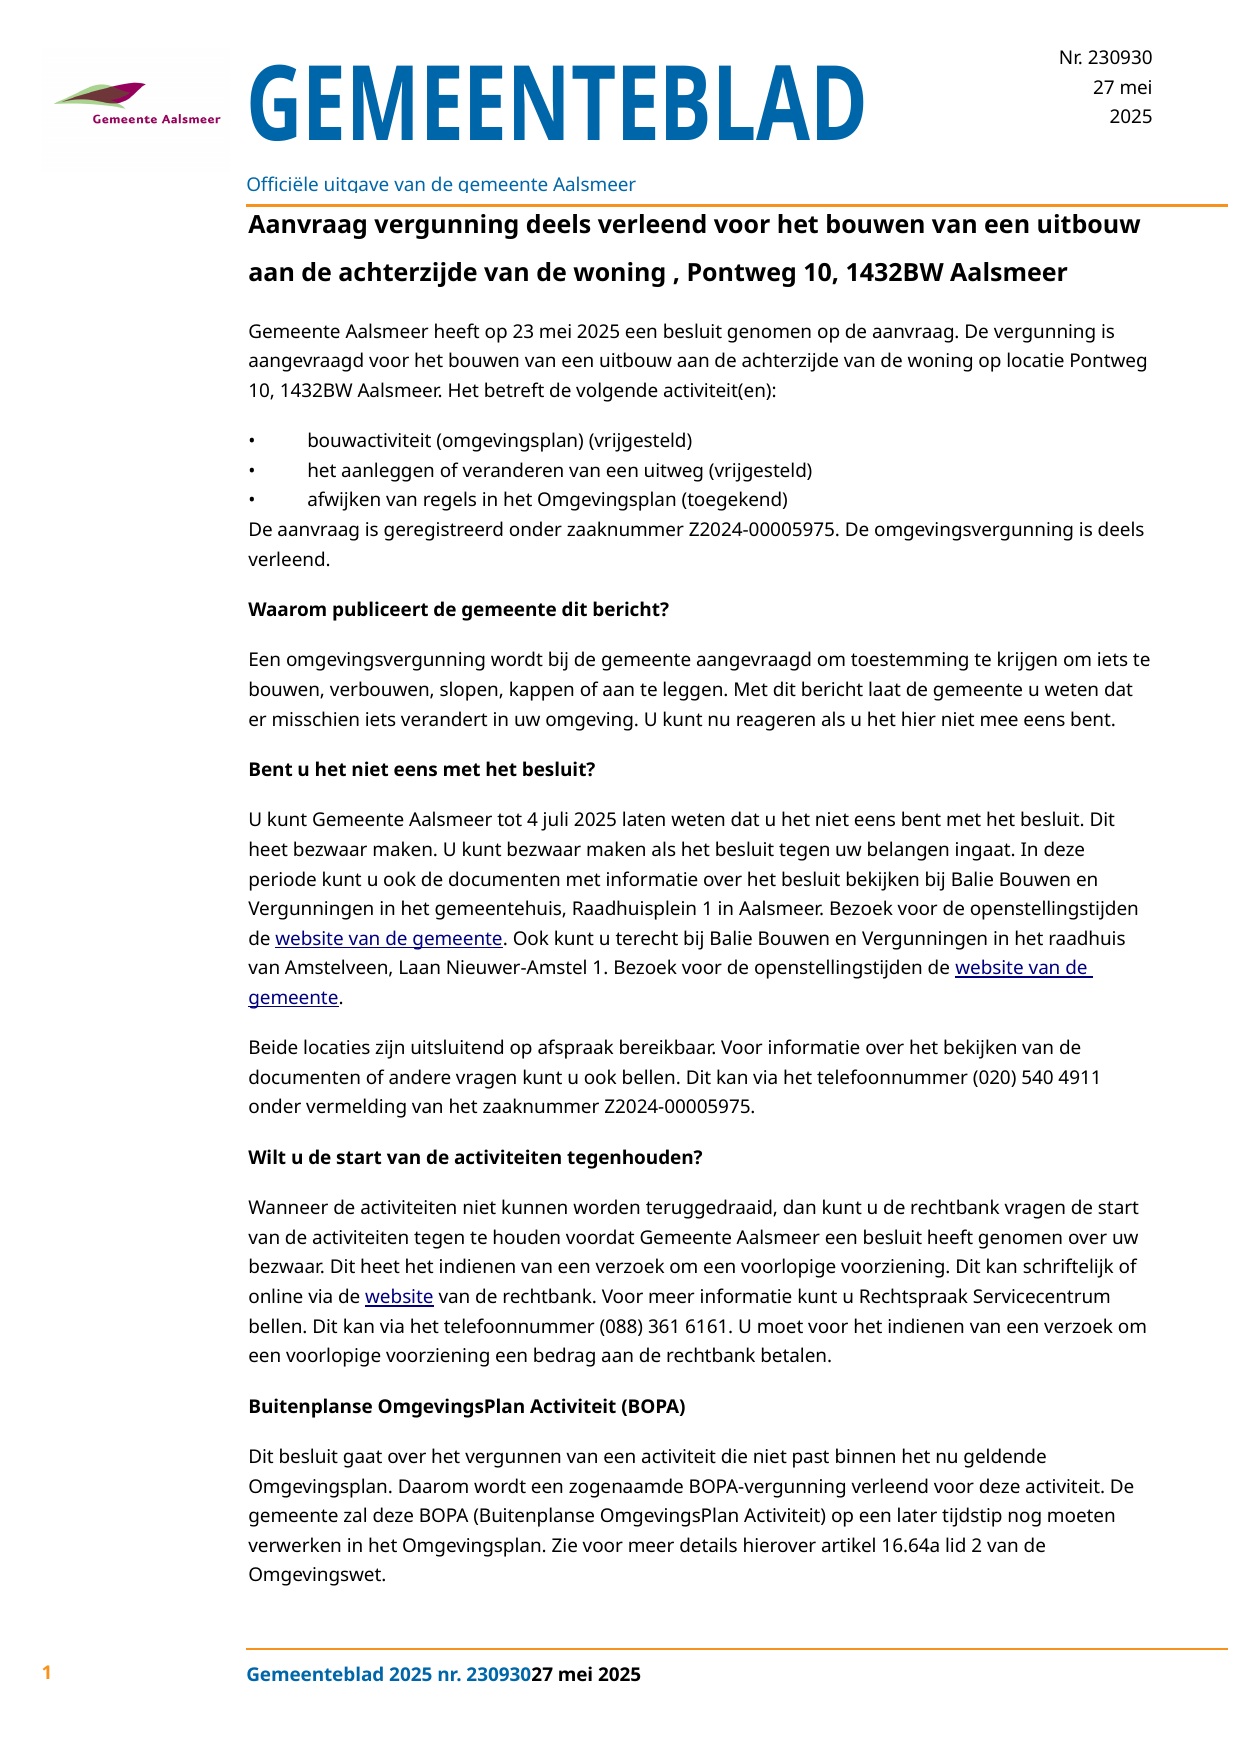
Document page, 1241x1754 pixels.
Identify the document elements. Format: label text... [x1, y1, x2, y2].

text Gemeente Aalsmeer heeft op 23 mei 2025 een besluit genomen op de aanvraag. De vergunning is aangevraagd voor het bouwen van een uitbouw aan de achterzijde van de woning op locatie Pontweg 10, 1432BW Aalsmeer. Het betreft de volgende activiteit(en): [248, 318, 1152, 403]
text Dit besluit gaat over het vergunnen van een activiteit die niet past binnen het nu geldende Omgevingsplan. Daarom wordt een zogenaamde BOPA-vergunning verleend voor deze activiteit. De gemeente zal deze BOPA (Buitenplanse OmgevingsPlan Activiteit) op een later tijdstip nog moeten verwerken in het Omgevingsplan. Zie voor meer details hierover artikel 16.64a lid 2 van de Omgevingswet. [248, 1443, 1152, 1587]
text Een omgevingsvergunning wordt bij de gemeente aangevraagd om toestemming te krijgen om iets te bouwen, verbouwen, slopen, kappen of aan te leggen. Met dit bericht laat de gemeente u weten dat er misschien iets verandert in uw omgeving. U kunt nu reageren als u het hier niet mee eens bent. [248, 647, 1152, 732]
list bouwactiviteit (omgevingsplan) (vrijgesteld) [248, 427, 1152, 453]
text Waarom publiceert de gemeente dit bericht? [248, 596, 1152, 622]
text Aanvraag vergunning deels verleend voor het bouwen van een uitbouw aan de achterzijde van de woning , Pontweg 10, 1432BW Aalsmeer [248, 207, 1152, 288]
text Bent u het niet eens met het besluit? [248, 756, 1152, 782]
list afwijken van regels in het Omgevingsplan (toegekend) [248, 487, 1152, 512]
list het aanleggen of veranderen van een uitweg (vrijgesteld) [248, 457, 1152, 483]
picture [41, 47, 231, 172]
text Buitenplanse OmgevingsPlan Activiteit (BOPA) [248, 1393, 1152, 1419]
text De aanvraag is geregistreerd onder zaaknummer Z2024-00005975. De omgevingsvergunning is deels verleend. [248, 516, 1152, 572]
text Beide locaties zijn uitsluitend op afspraak bereikbaar. Voor informatie over het bekijken van de documenten of andere vragen kunt u ook bellen. Dit kan via het telefoonnummer (020) 540 4911 onder vermelding van het zaaknummer Z2024-00005975. [248, 1034, 1152, 1119]
text U kunt Gemeente Aalsmeer tot 4 juli 2025 laten weten dat u het niet eens bent met het besluit. Dit heet bezwaar maken. U kunt bezwaar maken als het besluit tegen uw belangen ingaat. In deze periode kunt u ook de documenten met informatie over het besluit bekijken bij Balie Bouwen en Vergunningen in het gemeentehuis, Raadhuisplein 1 in Aalsmeer. Bezoek voor de openstellingstijden de website van de gemeente. Ook kunt u terecht bij Balie Bouwen en Vergunningen in het raadhuis van Amstelveen, Laan Nieuwer-Amstel 1. Bezoek voor de openstellingstijden de website van de gemeente. [248, 807, 1152, 1010]
text Wanneer de activiteiten niet kunnen worden teruggedraaid, dan kunt u de rechtbank vragen de start van de activiteiten tegen te houden voordat Gemeente Aalsmeer een besluit heeft genomen over uw bezwaar. Dit heet het indienen van een verzoek om een voorlopige voorziening. Dit kan schriftelijk of online via de website van de rechtbank. Voor meer informatie kunt u Rechtspraak Servicecentrum bellen. Dit kan via het telefoonnummer (088) 361 6161. U moet voor het indienen van een verzoek om een voorlopige voorziening een bedrag aan de rechtbank betalen. [248, 1194, 1152, 1368]
text Wilt u de start van de activiteiten tegenhouden? [248, 1144, 1152, 1170]
